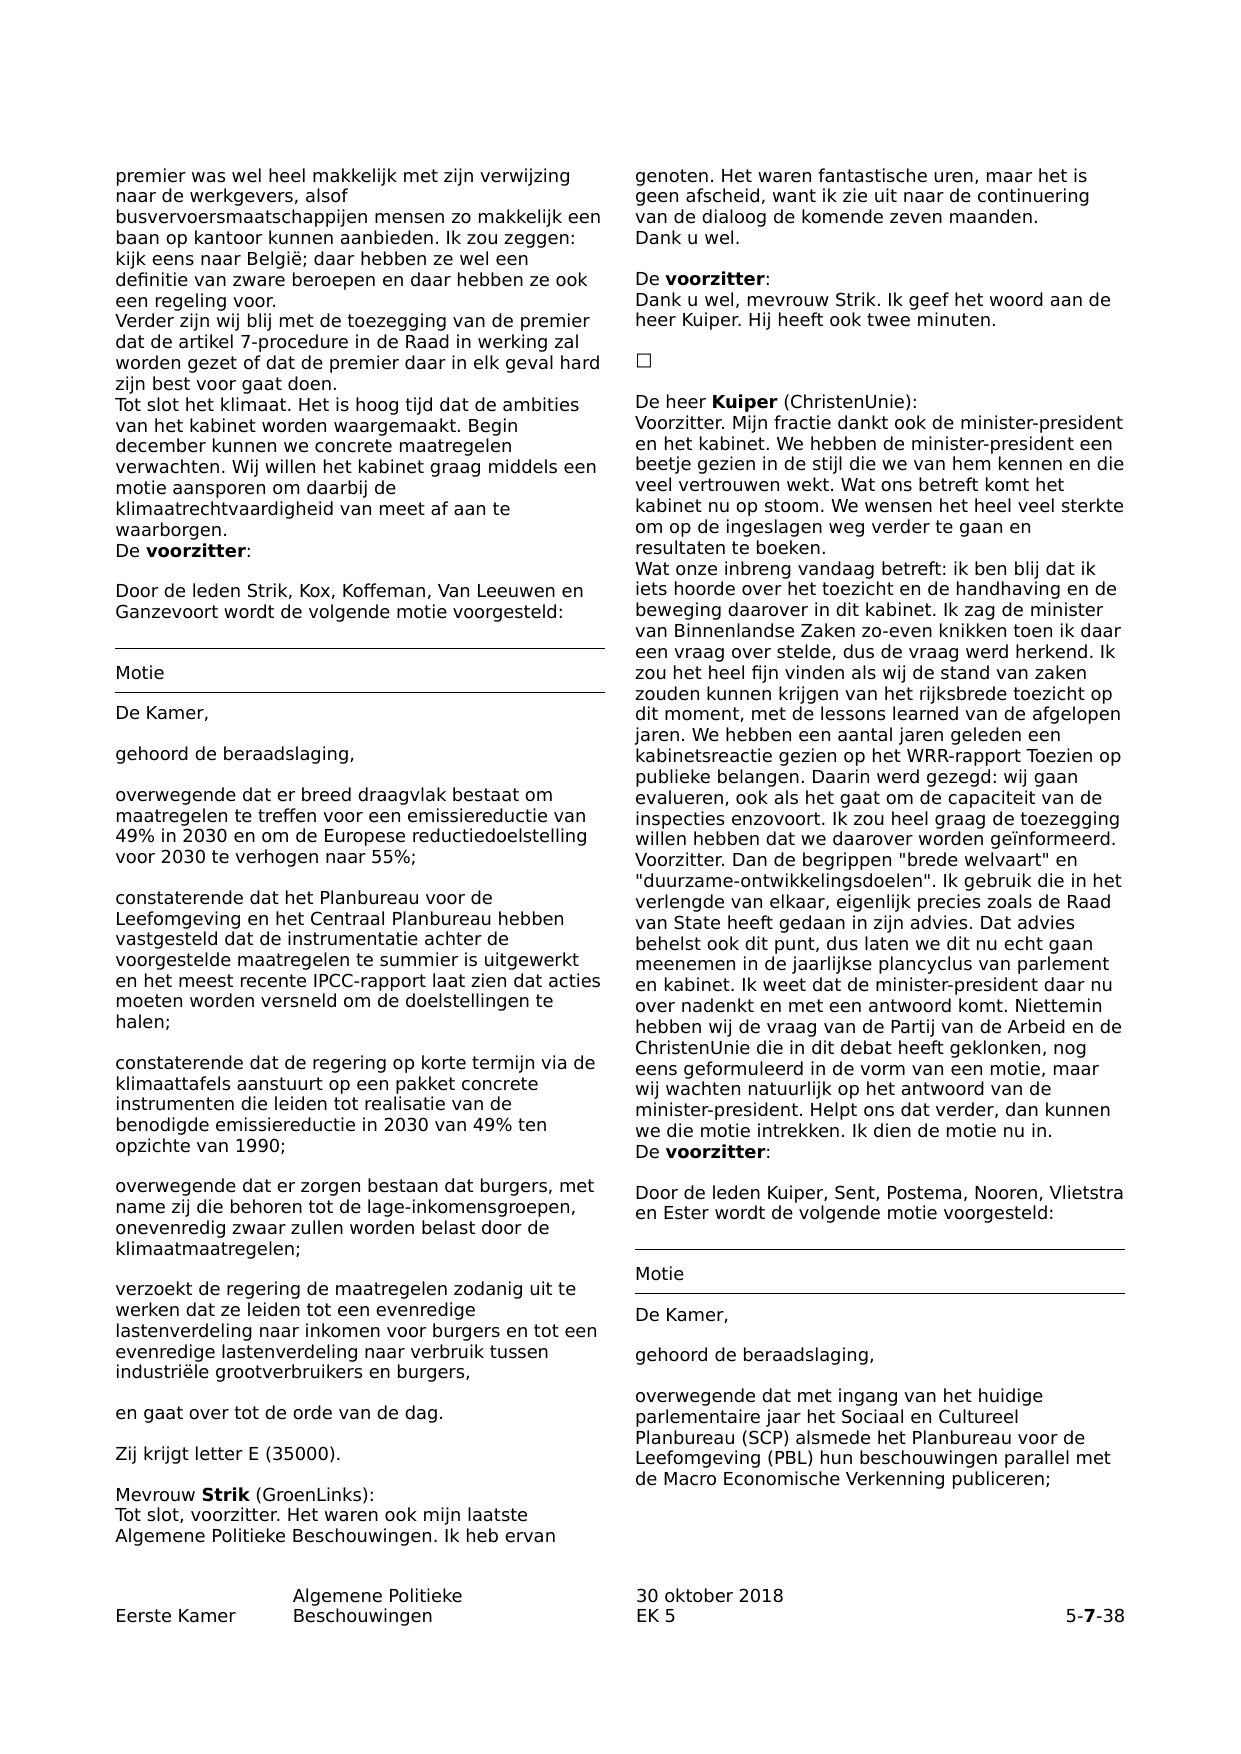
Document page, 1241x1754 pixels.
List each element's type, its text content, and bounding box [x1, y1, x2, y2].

text De voorzitter: [635, 269, 1125, 289]
text De voorzitter: [635, 1142, 1125, 1162]
text overwegende dat met ingang van het huidige parlementaire jaar het Sociaal en Cultureel Planbureau (SCP) alsmede het Planbureau voor de Leefomgeving (PBL) hun beschouwingen parallel met de Macro Economische Verkenning publiceren; [635, 1386, 1125, 1490]
text Zij krijgt letter E (35000). [115, 1444, 605, 1464]
text Motie [635, 1264, 1125, 1284]
text Door de leden Kuiper, Sent, Postema, Nooren, Vlietstra en Ester wordt de volgende motie voorgesteld: [635, 1182, 1125, 1224]
text overwegende dat er zorgen bestaan dat burgers, met name zij die behoren tot de lage-inkomensgroepen, onevenredig zwaar zullen worden belast door de klimaatmaatregelen; [115, 1176, 605, 1259]
text Voorzitter. Mijn fractie dankt ook de minister-president en het kabinet. We hebben de minister-president een beetje gezien in de stijl die we van hem kennen en die veel vertrouwen wekt. Wat ons betreft komt het kabinet nu op stoom. We wensen het heel veel sterkte om op de ingeslagen weg verder te gaan en resultaten te boeken. [635, 412, 1125, 558]
text Tot slot het klimaat. Het is hoog tijd dat de ambities van het kabinet worden waargemaakt. Begin december kunnen we concrete maatregelen verwachten. Wij willen het kabinet graag middels een motie aansporen om daarbij de klimaatrechtvaardigheid van meet af aan te waarborgen. [115, 394, 605, 540]
text De heer Kuiper (ChristenUnie): [635, 392, 1125, 412]
text gehoord de beraadslaging, [115, 744, 605, 765]
text premier was wel heel makkelijk met zijn verwijzing naar de werkgevers, alsof busvervoersmaatschappijen mensen zo makkelijk een baan op kantoor kunnen aanbieden. Ik zou zeggen: kijk eens naar België; daar hebben ze wel een definitie van zware beroepen en daar hebben ze ook een regeling voor. [115, 165, 605, 311]
text Dank u wel, mevrouw Strik. Ik geef het woord aan de heer Kuiper. Hij heeft ook twee minuten. [635, 289, 1125, 331]
text Tot slot, voorzitter. Het waren ook mijn laatste Algemene Politieke Beschouwingen. Ik heb ervan [115, 1505, 605, 1547]
text constaterende dat het Planbureau voor de Leefomgeving en het Centraal Planbureau hebben vastgesteld dat de instrumentatie achter de voorgestelde maatregelen te summier is uitgewerkt en het meest recente IPCC-rapport laat zien dat acties moeten worden versneld om de doelstellingen te halen; [115, 888, 605, 1033]
text en gaat over tot de orde van de dag. [115, 1403, 605, 1424]
text ⬜ [635, 351, 1125, 372]
text Dank u wel. [635, 228, 1125, 249]
text verzoekt de regering de maatregelen zodanig uit te werken dat ze leiden tot een evenredige lastenverdeling naar inkomen voor burgers en tot een evenredige lastenverdeling naar verbruik tussen industriële grootverbruikers en burgers, [115, 1279, 605, 1383]
text Motie [115, 662, 605, 683]
text Verder zijn wij blij met de toezegging van de premier dat de artikel 7-procedure in de Raad in werking zal worden gezet of dat de premier daar in elk geval hard zijn best voor gaat doen. [115, 311, 605, 394]
text constaterende dat de regering op korte termijn via de klimaattafels aanstuurt op een pakket concrete instrumenten die leiden tot realisatie van de benodigde emissiereductie in 2030 van 49% ten opzichte van 1990; [115, 1053, 605, 1156]
text Mevrouw Strik (GroenLinks): [115, 1484, 605, 1505]
text overwegende dat er breed draagvlak bestaat om maatregelen te treffen voor een emissiereductie van 49% in 2030 en om de Europese reductiedoelstelling voor 2030 te verhogen naar 55%; [115, 785, 605, 868]
text Wat onze inbreng vandaag betreft: ik ben blij dat ik iets hoorde over het toezicht en de handhaving en de beweging daarover in dit kabinet. Ik zag de minister van Binnenlandse Zaken zo-even knikken toen ik daar een vraag over stelde, dus de vraag werd herkend. Ik zou het heel fijn vinden als wij de stand van zaken zouden kunnen krijgen van het rijksbrede toezicht op dit moment, met de lessons learned van de afgelopen jaren. We hebben een aantal jaren geleden een kabinetsreactie gezien op het WRR-rapport Toezien op publieke belangen. Daarin werd gezegd: wij gaan evalueren, ook als het gaat om de capaciteit van de inspecties enzovoort. Ik zou heel graag de toezegging willen hebben dat we daarover worden geïnformeerd. [635, 558, 1125, 850]
text Door de leden Strik, Kox, Koffeman, Van Leeuwen en Ganzevoort wordt de volgende motie voorgesteld: [115, 581, 605, 623]
text De voorzitter: [115, 540, 605, 561]
text gehoord de beraadslaging, [635, 1345, 1125, 1366]
text De Kamer, [635, 1304, 1125, 1325]
text genoten. Het waren fantastische uren, maar het is geen afscheid, want ik zie uit naar de continuering van de dialoog de komende zeven maanden. [635, 165, 1125, 228]
text Voorzitter. Dan de begrippen "brede welvaart" en "duurzame-ontwikkelingsdoelen". Ik gebruik die in het verlengde van elkaar, eigenlijk precies zoals de Raad van State heeft gedaan in zijn advies. Dat advies behelst ook dit punt, dus laten we dit nu echt gaan meenemen in de jaarlijkse plancyclus van parlement en kabinet. Ik weet dat de minister-president daar nu over nadenkt en met een antwoord komt. Niettemin hebben wij de vraag van de Partij van de Arbeid en de ChristenUnie die in dit debat heeft geklonken, nog eens geformuleerd in de vorm van een motie, maar wij wachten natuurlijk op het antwoord van de minister-president. Helpt ons dat verder, dan kunnen we die motie intrekken. Ik dien de motie nu in. [635, 850, 1125, 1142]
text De Kamer, [115, 703, 605, 724]
